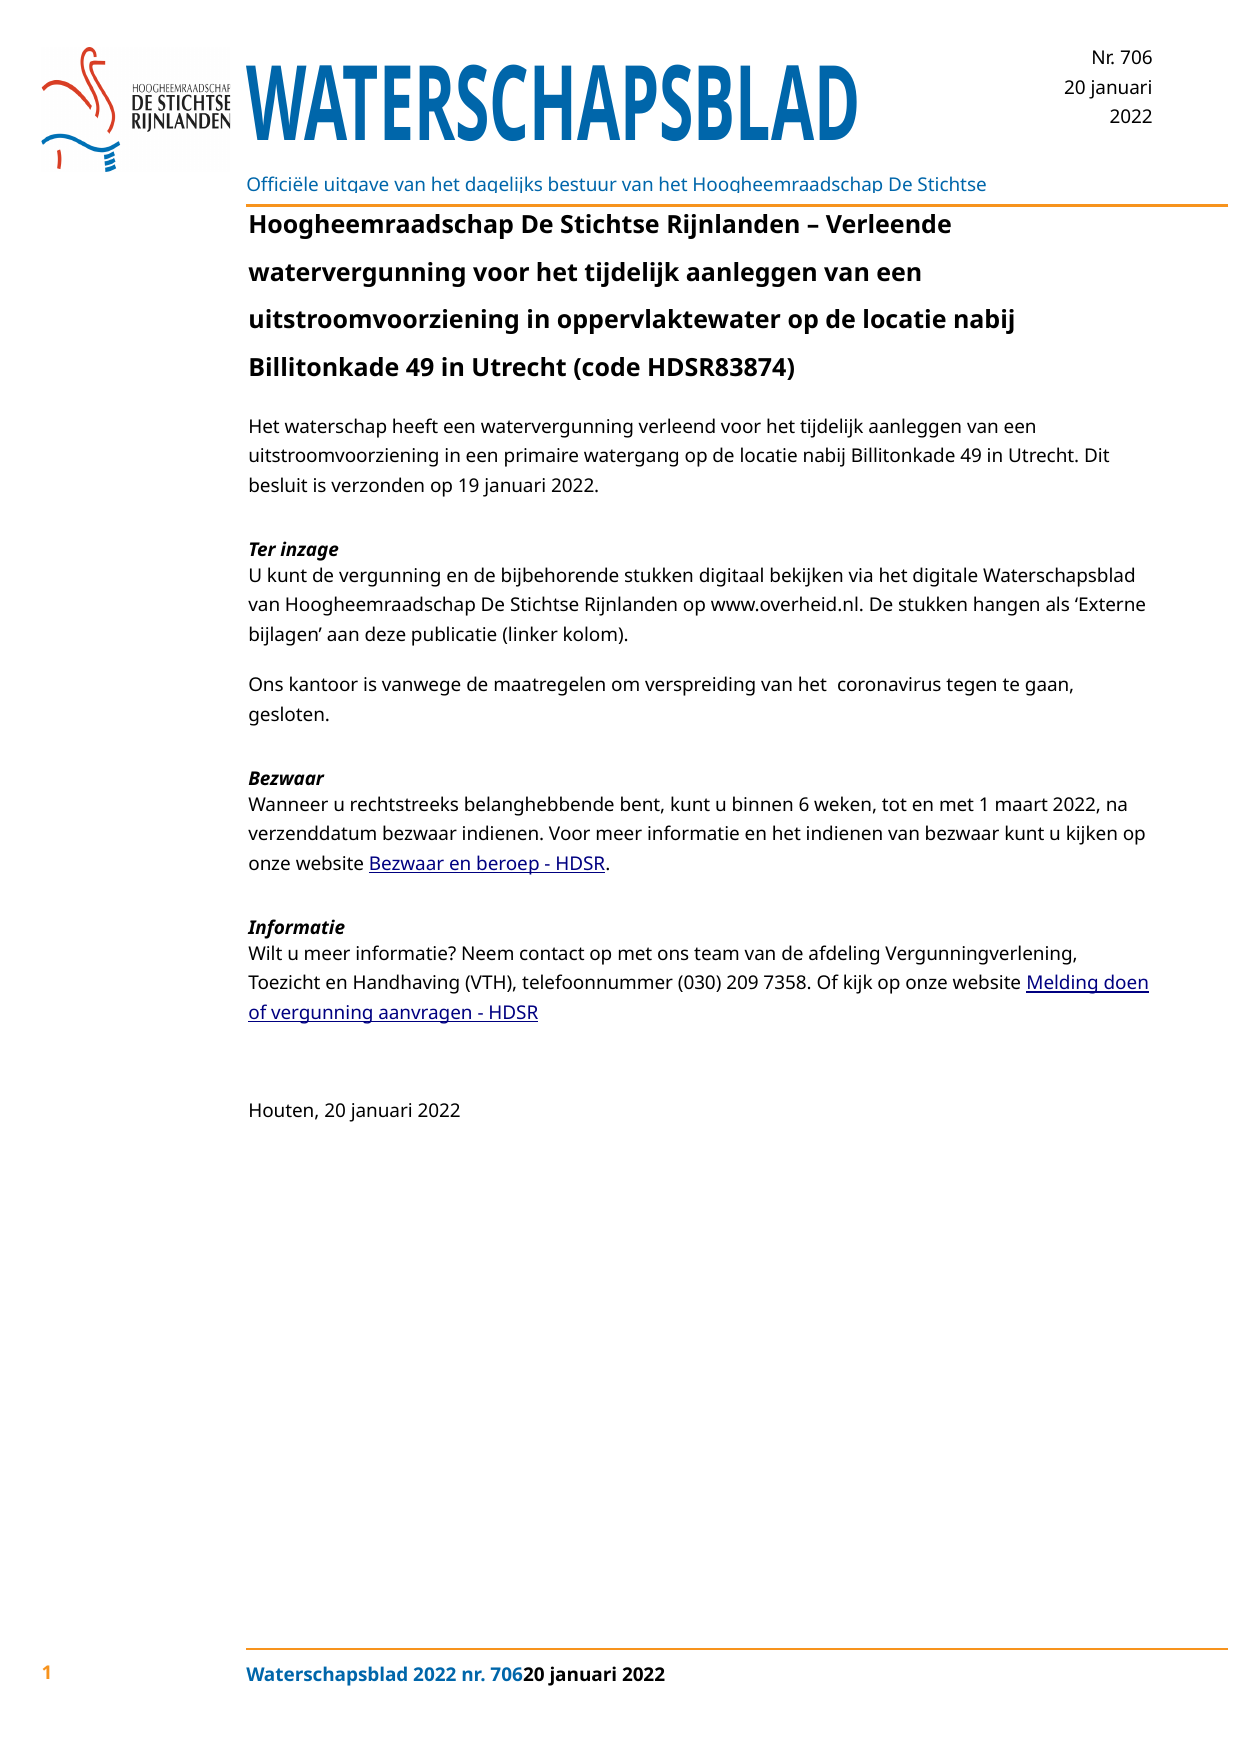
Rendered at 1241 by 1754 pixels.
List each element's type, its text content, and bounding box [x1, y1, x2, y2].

picture [41, 47, 231, 172]
text Het waterschap heeft een watervergunning verleend voor het tijdelijk aanleggen van een uitstroomvoorziening in een primaire watergang op de locatie nabij Billitonkade 49 in Utrecht. Dit besluit is verzonden op 19 januari 2022. [248, 413, 1152, 498]
text Hoogheemraadschap De Stichtse Rijnlanden – Verleende watervergunning voor het tijdelijk aanleggen van een uitstroomvoorziening in oppervlaktewater op de locatie nabij Billitonkade 49 in Utrecht (code HDSR83874) [248, 207, 1152, 384]
text Houten, 20 januari 2022 [248, 1097, 1152, 1123]
text Informatie [248, 914, 1152, 940]
text Ter inzage [248, 536, 1152, 562]
text Wilt u meer informatie? Neem contact op met ons team van de afdeling Vergunningverlening, Toezicht en Handhaving (VTH), telefoonnummer (030) 209 7358. Of kijk op onze website Melding doen of vergunning aanvragen - HDSR [248, 940, 1152, 1024]
text Ons kantoor is vanwege de maatregelen om verspreiding van het coronavirus tegen te gaan, gesloten. [248, 672, 1152, 727]
text U kunt de vergunning en de bijbehorende stukken digitaal bekijken via het digitale Waterschapsblad van Hoogheemraadschap De Stichtse Rijnlanden op www.overheid.nl. De stukken hangen als ‘Externe bijlagen’ aan deze publicatie (linker kolom). [248, 562, 1152, 647]
text Bezwaar [248, 765, 1152, 791]
text Wanneer u rechtstreeks belanghebbende bent, kunt u binnen 6 weken, tot en met 1 maart 2022, na verzenddatum bezwaar indienen. Voor meer informatie en het indienen van bezwaar kunt u kijken op onze website Bezwaar en beroep - HDSR. [248, 791, 1152, 876]
